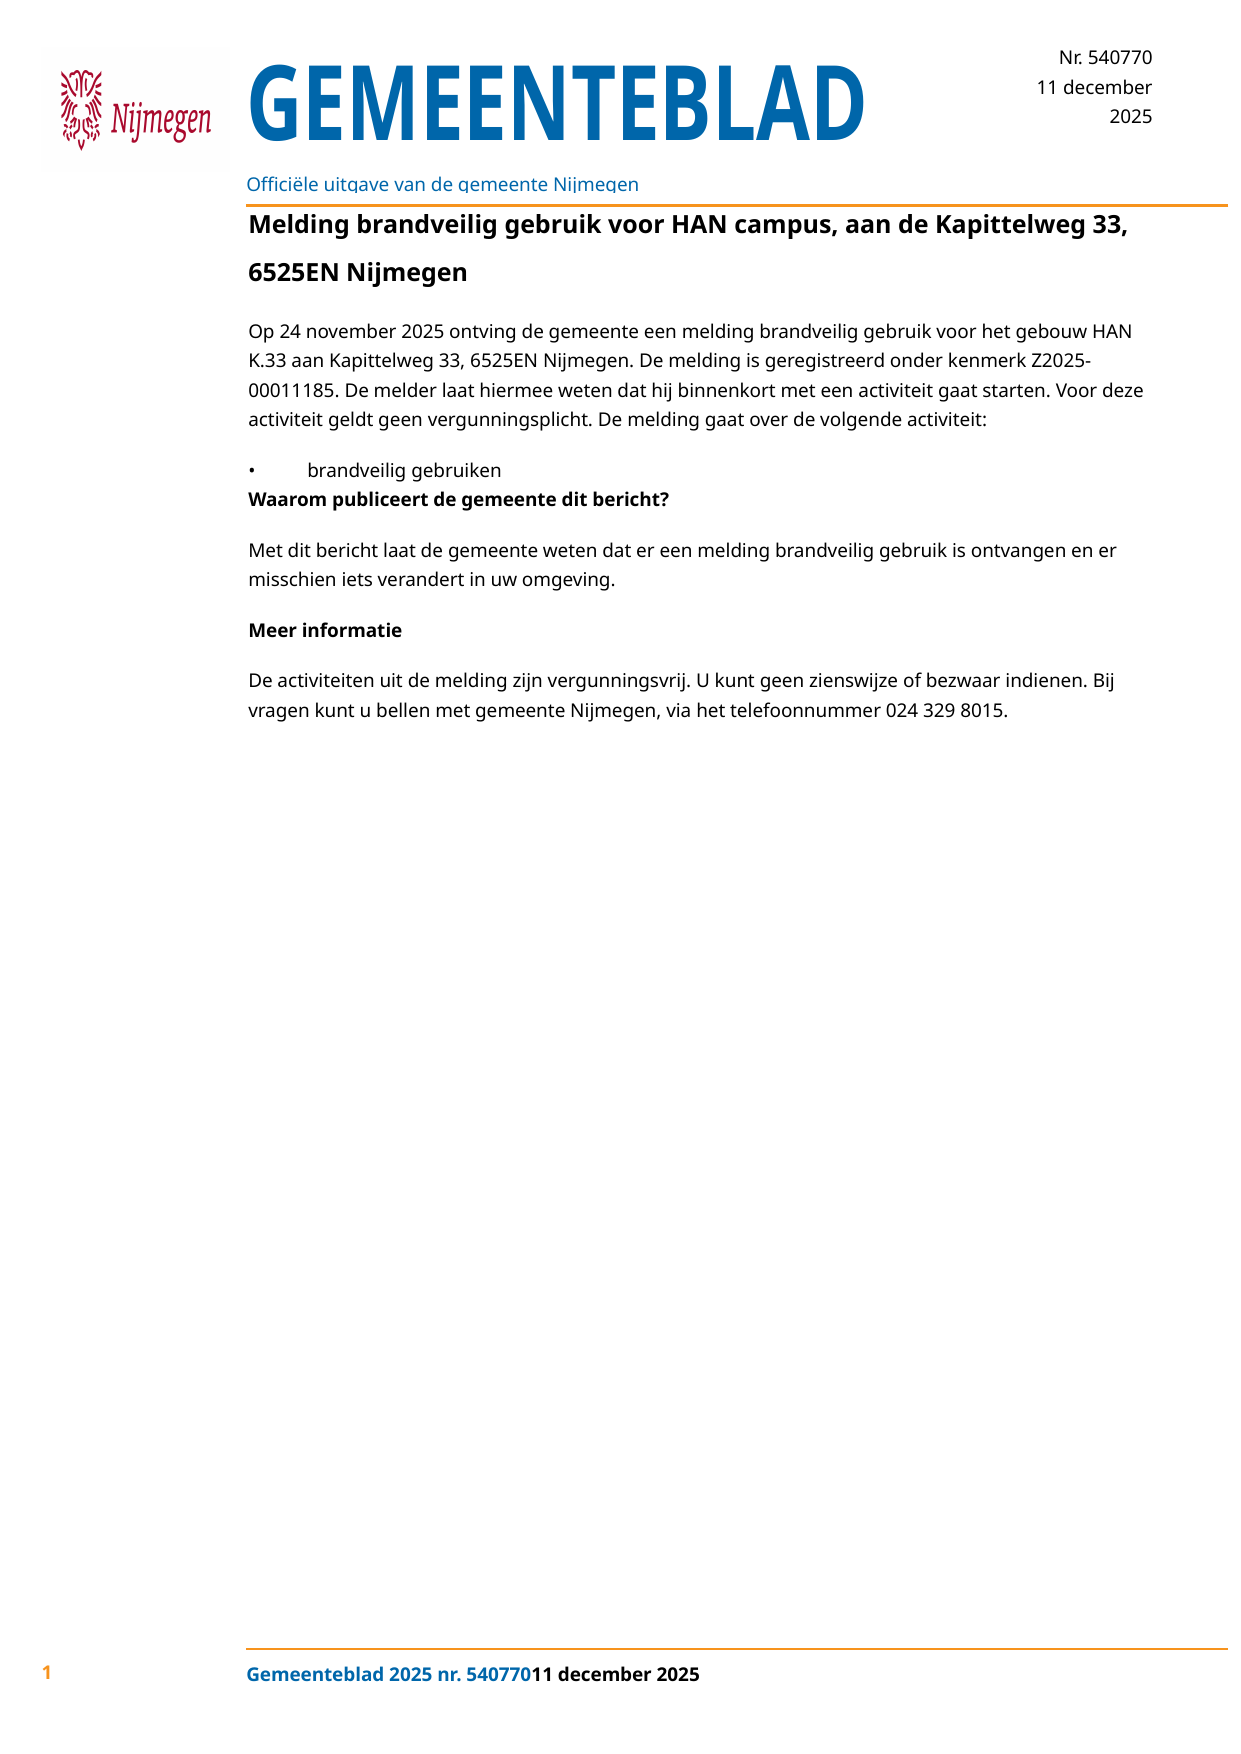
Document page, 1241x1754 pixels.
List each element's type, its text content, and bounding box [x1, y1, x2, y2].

list brandveilig gebruiken [248, 457, 1152, 483]
text Met dit bericht laat de gemeente weten dat er een melding brandveilig gebruik is ontvangen en er misschien iets verandert in uw omgeving. [248, 537, 1152, 592]
text Melding brandveilig gebruik voor HAN campus, aan de Kapittelweg 33, 6525EN Nijmegen [248, 207, 1152, 288]
text Waarom publiceert de gemeente dit bericht? [248, 487, 1152, 512]
text De activiteiten uit de melding zijn vergunningsvrij. U kunt geen zienswijze of bezwaar indienen. Bij vragen kunt u bellen met gemeente Nijmegen, via het telefoonnummer 024 329 8015. [248, 667, 1152, 723]
text Meer informatie [248, 617, 1152, 643]
text Op 24 november 2025 ontving de gemeente een melding brandveilig gebruik voor het gebouw HAN K.33 aan Kapittelweg 33, 6525EN Nijmegen. De melding is geregistreerd onder kenmerk Z2025-00011185. De melder laat hiermee weten dat hij binnenkort met een activiteit gaat starten. Voor deze activiteit geldt geen vergunningsplicht. De melding gaat over de volgende activiteit: [248, 318, 1152, 432]
picture [41, 47, 231, 172]
